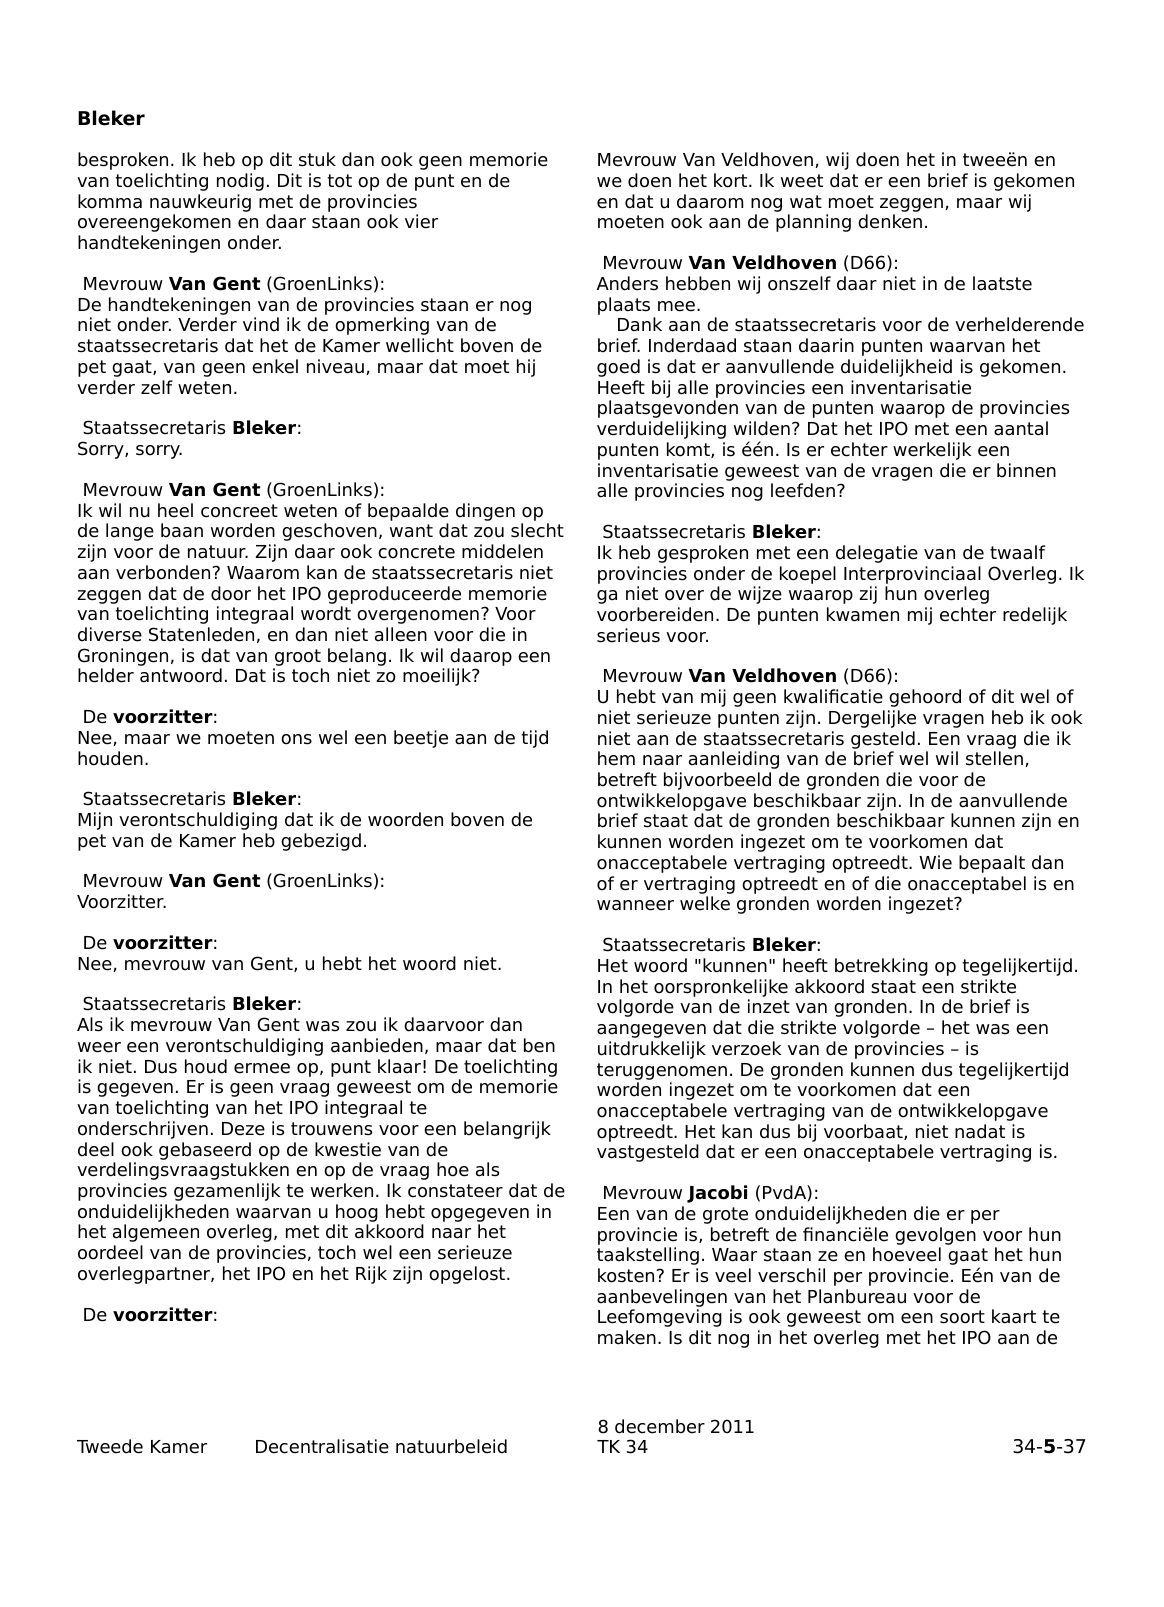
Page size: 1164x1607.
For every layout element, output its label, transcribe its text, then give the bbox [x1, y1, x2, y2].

text Mevrouw Jacobi (PvdA): [596, 1183, 1087, 1204]
text De voorzitter: [77, 933, 567, 953]
text Staatssecretaris Bleker: [596, 935, 1087, 956]
text Staatssecretaris Bleker: [596, 522, 1087, 543]
text Voorzitter. [77, 892, 567, 913]
text Mevrouw Van Veldhoven (D66): [596, 666, 1087, 687]
text Staatssecretaris Bleker: [77, 994, 567, 1015]
text Mevrouw Van Veldhoven (D66): [596, 253, 1087, 274]
text Als ik mevrouw Van Gent was zou ik daarvoor dan weer een verontschuldiging aanbieden, maar dat ben ik niet. Dus houd ermee op, punt klaar! De toelichting is gegeven. Er is geen vraag geweest om de memorie van toelichting van het IPO integraal te onderschrijven. Deze is trouwens voor een belangrijk deel ook gebaseerd op de kwestie van de verdelingsvraagstukken en op de vraag hoe als provincies gezamenlijk te werken. Ik constateer dat de onduidelijkheden waarvan u hoog hebt opgegeven in het algemeen overleg, met dit akkoord naar het oordeel van de provincies, toch wel een serieuze overlegpartner, het IPO en het Rijk zijn opgelost. [77, 1015, 567, 1284]
text Mevrouw Van Gent (GroenLinks): [77, 871, 567, 892]
text Een van de grote onduidelijkheden die er per provincie is, betreft de financiële gevolgen voor hun taakstelling. Waar staan ze en hoeveel gaat het hun kosten? Er is veel verschil per provincie. Eén van de aanbevelingen van het Planbureau voor de Leefomgeving is ook geweest om een soort kaart te maken. Is dit nog in het overleg met het IPO aan de [596, 1204, 1087, 1349]
text Mevrouw Van Gent (GroenLinks): [77, 480, 567, 500]
text Mevrouw Van Veldhoven, wij doen het in tweeën en we doen het kort. Ik weet dat er een brief is gekomen en dat u daarom nog wat moet zeggen, maar wij moeten ook aan de planning denken. [596, 150, 1087, 233]
text Ik wil nu heel concreet weten of bepaalde dingen op de lange baan worden geschoven, want dat zou slecht zijn voor de natuur. Zijn daar ook concrete middelen aan verbonden? Waarom kan de staatssecretaris niet zeggen dat de door het IPO geproduceerde memorie van toelichting integraal wordt overgenomen? Voor diverse Statenleden, en dan niet alleen voor die in Groningen, is dat van groot belang. Ik wil daarop een helder antwoord. Dat is toch niet zo moeilijk? [77, 500, 567, 687]
text Nee, mevrouw van Gent, u hebt het woord niet. [77, 953, 567, 974]
text Staatssecretaris Bleker: [77, 789, 567, 810]
text Nee, maar we moeten ons wel een beetje aan de tijd houden. [77, 728, 567, 769]
text Ik heb gesproken met een delegatie van de twaalf provincies onder de koepel Interprovinciaal Overleg. Ik ga niet over de wijze waarop zij hun overleg voorbereiden. De punten kwamen mij echter redelijk serieus voor. [596, 543, 1087, 646]
text Mevrouw Van Gent (GroenLinks): [77, 274, 567, 294]
text Dank aan de staatssecretaris voor de verhelderende brief. Inderdaad staan daarin punten waarvan het goed is dat er aanvullende duidelijkheid is gekomen. Heeft bij alle provincies een inventarisatie plaatsgevonden van de punten waarop de provincies verduidelijking wilden? Dat het IPO met een aantal punten komt, is één. Is er echter werkelijk een inventarisatie geweest van de vragen die er binnen alle provincies nog leefden? [596, 315, 1087, 502]
text Staatssecretaris Bleker: [77, 418, 567, 439]
text Het woord "kunnen" heeft betrekking op tegelijkertijd. In het oorspronkelijke akkoord staat een strikte volgorde van de inzet van gronden. In de brief is aangegeven dat die strikte volgorde – het was een uitdrukkelijk verzoek van de provincies – is teruggenomen. De gronden kunnen dus tegelijkertijd worden ingezet om te voorkomen dat een onacceptabele vertraging van de ontwikkelopgave optreedt. Het kan dus bij voorbaat, niet nadat is vastgesteld dat er een onacceptabele vertraging is. [596, 956, 1087, 1163]
text De handtekeningen van de provincies staan er nog niet onder. Verder vind ik de opmerking van de staatssecretaris dat het de Kamer wellicht boven de pet gaat, van geen enkel niveau, maar dat moet hij verder zelf weten. [77, 294, 567, 398]
text Anders hebben wij onszelf daar niet in de laatste plaats mee. [596, 274, 1087, 315]
text De voorzitter: [77, 1304, 567, 1325]
text De voorzitter: [77, 707, 567, 728]
text Sorry, sorry. [77, 439, 567, 460]
text Mijn verontschuldiging dat ik de woorden boven de pet van de Kamer heb gebezigd. [77, 810, 567, 851]
text U hebt van mij geen kwalificatie gehoord of dit wel of niet serieuze punten zijn. Dergelijke vragen heb ik ook niet aan de staatssecretaris gesteld. Een vraag die ik hem naar aanleiding van de brief wel wil stellen, betreft bijvoorbeeld de gronden die voor de ontwikkelopgave beschikbaar zijn. In de aanvullende brief staat dat de gronden beschikbaar kunnen zijn en kunnen worden ingezet om te voorkomen dat onacceptabele vertraging optreedt. Wie bepaalt dan of er vertraging optreedt en of die onacceptabel is en wanneer welke gronden worden ingezet? [596, 687, 1087, 915]
text besproken. Ik heb op dit stuk dan ook geen memorie van toelichting nodig. Dit is tot op de punt en de komma nauwkeurig met de provincies overeengekomen en daar staan ook vier handtekeningen onder. [77, 150, 567, 254]
